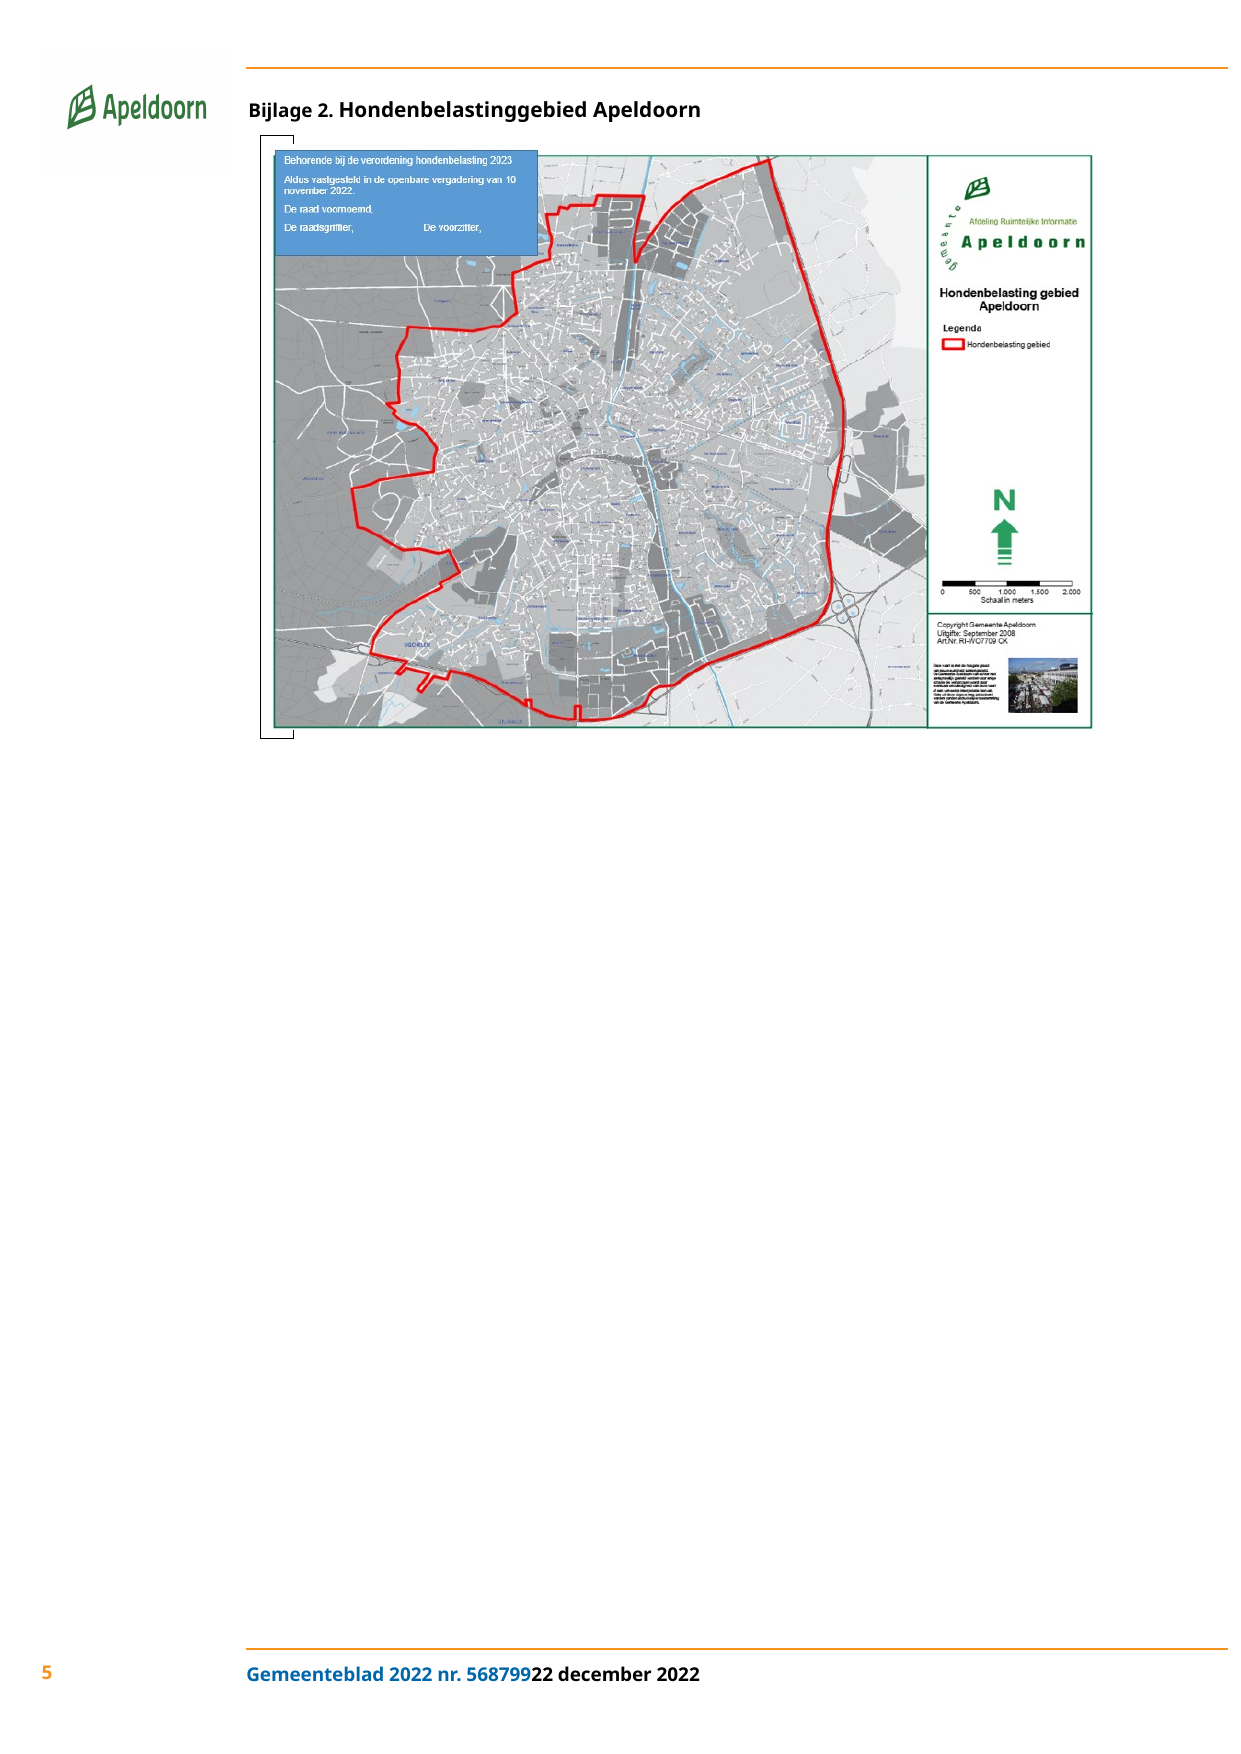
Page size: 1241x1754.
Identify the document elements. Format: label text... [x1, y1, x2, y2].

picture [41, 47, 231, 172]
picture [268, 144, 1096, 730]
text Bijlage 2. Hondenbelastinggebied Apeldoorn [248, 95, 1152, 123]
